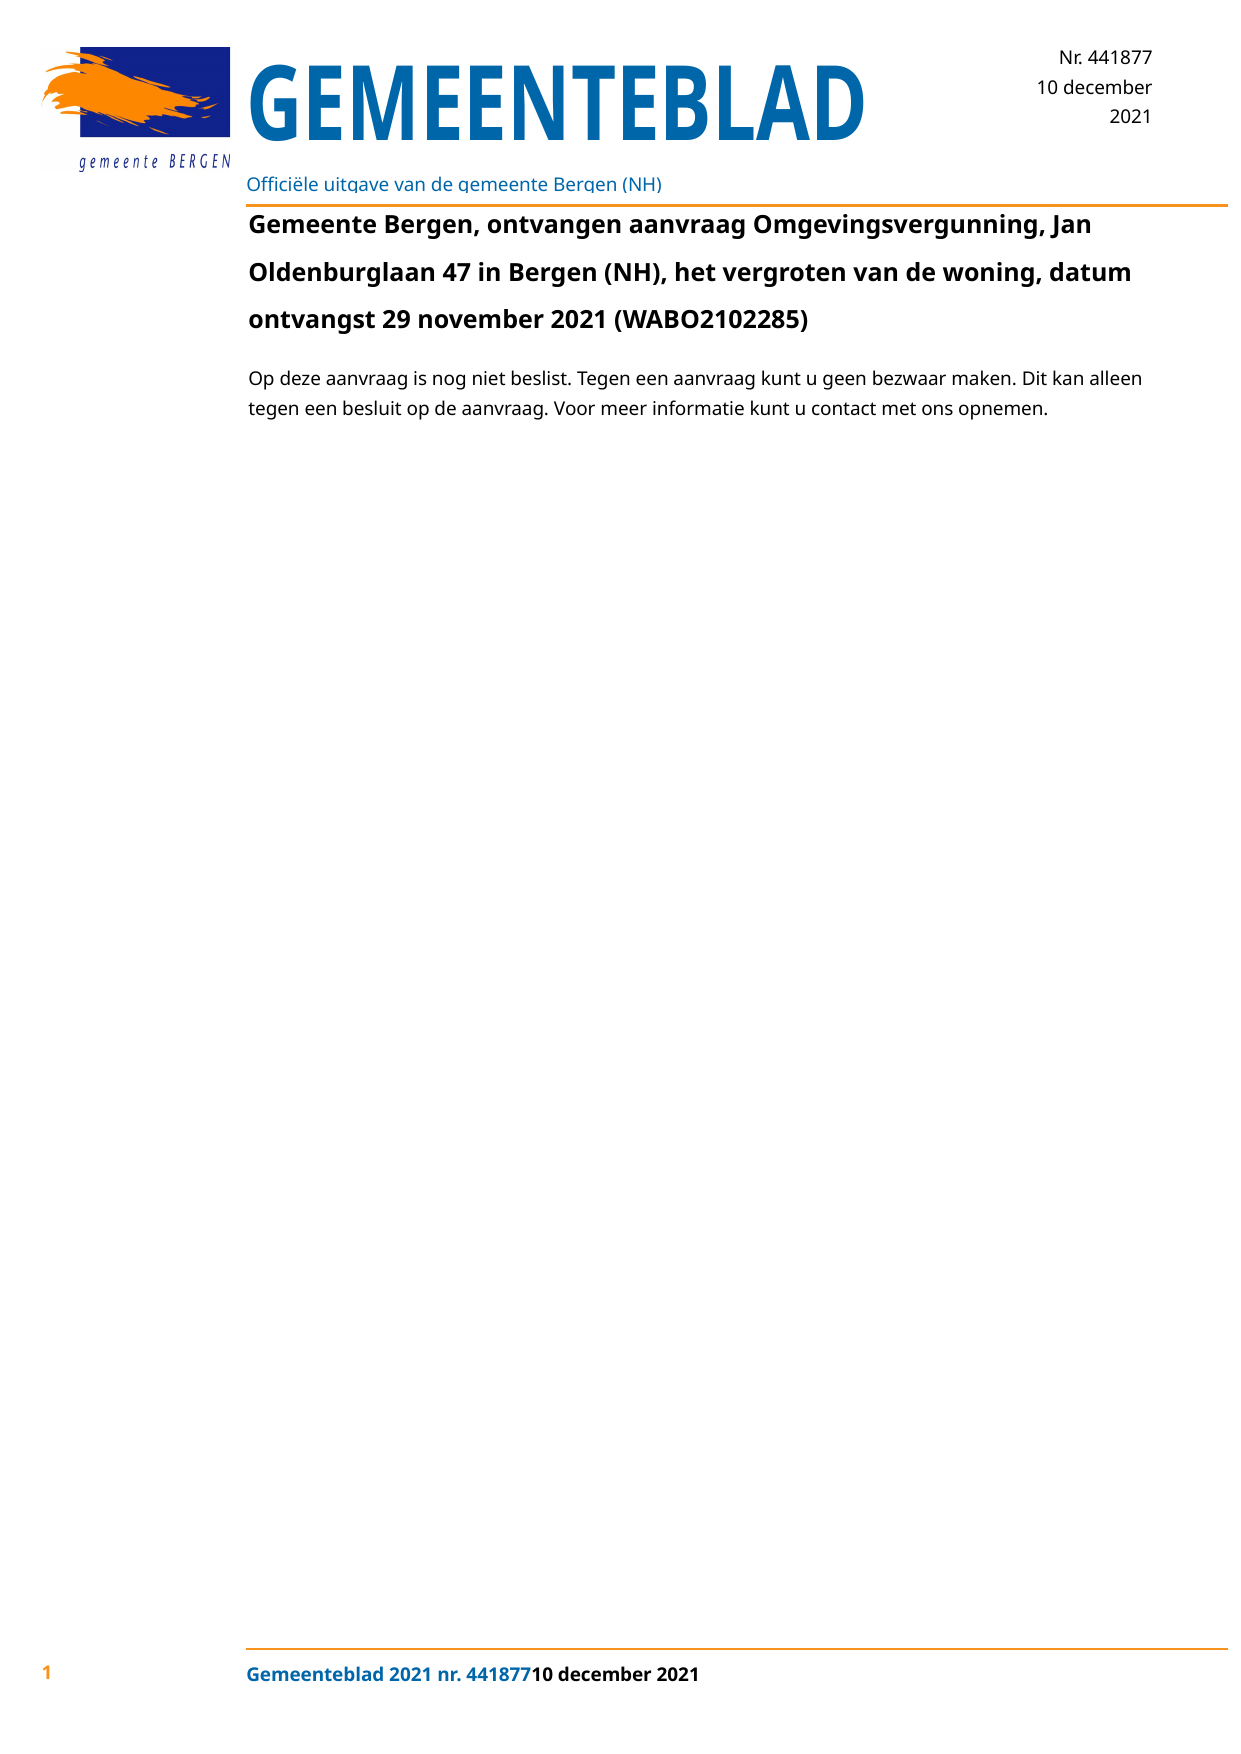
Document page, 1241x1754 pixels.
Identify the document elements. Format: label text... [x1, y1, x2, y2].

text Op deze aanvraag is nog niet beslist. Tegen een aanvraag kunt u geen bezwaar maken. Dit kan alleen tegen een besluit op de aanvraag. Voor meer informatie kunt u contact met ons opnemen. [248, 366, 1152, 421]
text Gemeente Bergen, ontvangen aanvraag Omgevingsvergunning, Jan Oldenburglaan 47 in Bergen (NH), het vergroten van de woning, datum ontvangst 29 november 2021 (WABO2102285) [248, 207, 1152, 336]
picture [41, 47, 231, 172]
